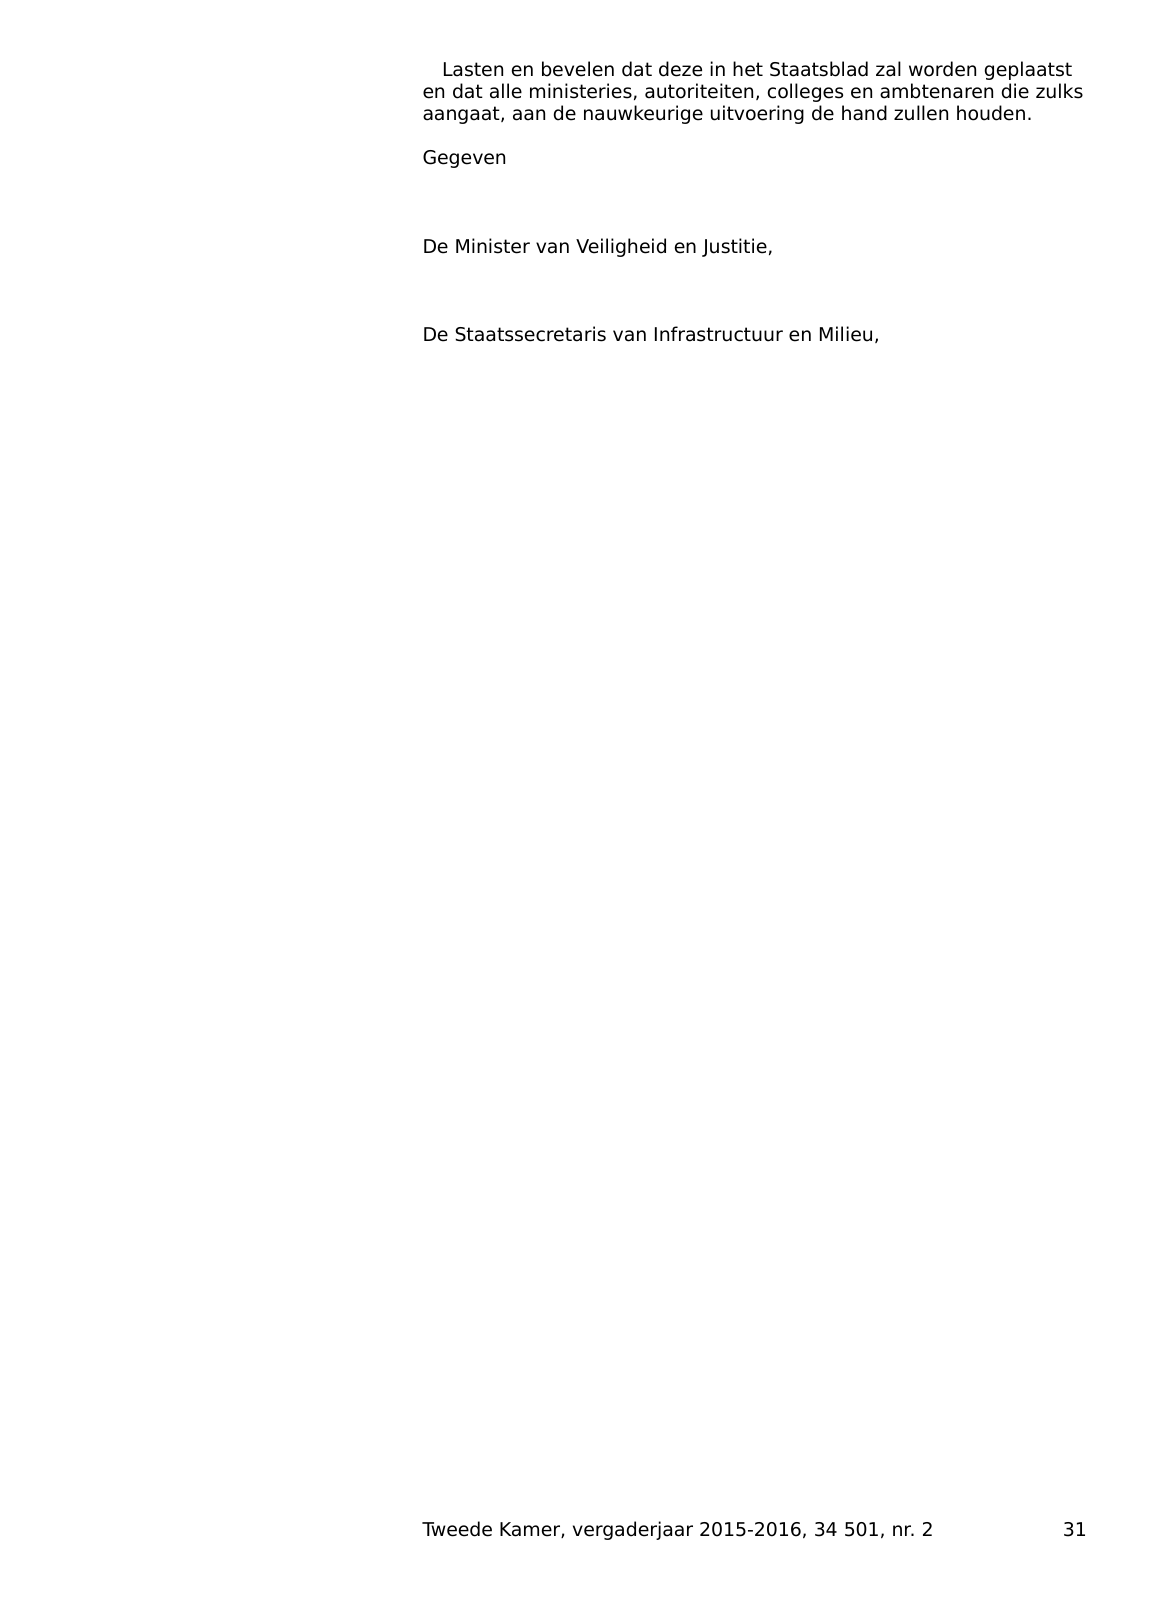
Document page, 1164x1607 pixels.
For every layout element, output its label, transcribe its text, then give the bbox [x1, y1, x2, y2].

text De Minister van Veiligheid en Justitie, [422, 236, 1087, 258]
text Lasten en bevelen dat deze in het Staatsblad zal worden geplaatst en dat alle ministeries, autoriteiten, colleges en ambtenaren die zulks aangaat, aan de nauwkeurige uitvoering de hand zullen houden. [422, 59, 1087, 125]
text Gegeven [422, 147, 1087, 169]
text De Staatssecretaris van Infrastructuur en Milieu, [422, 324, 1087, 346]
